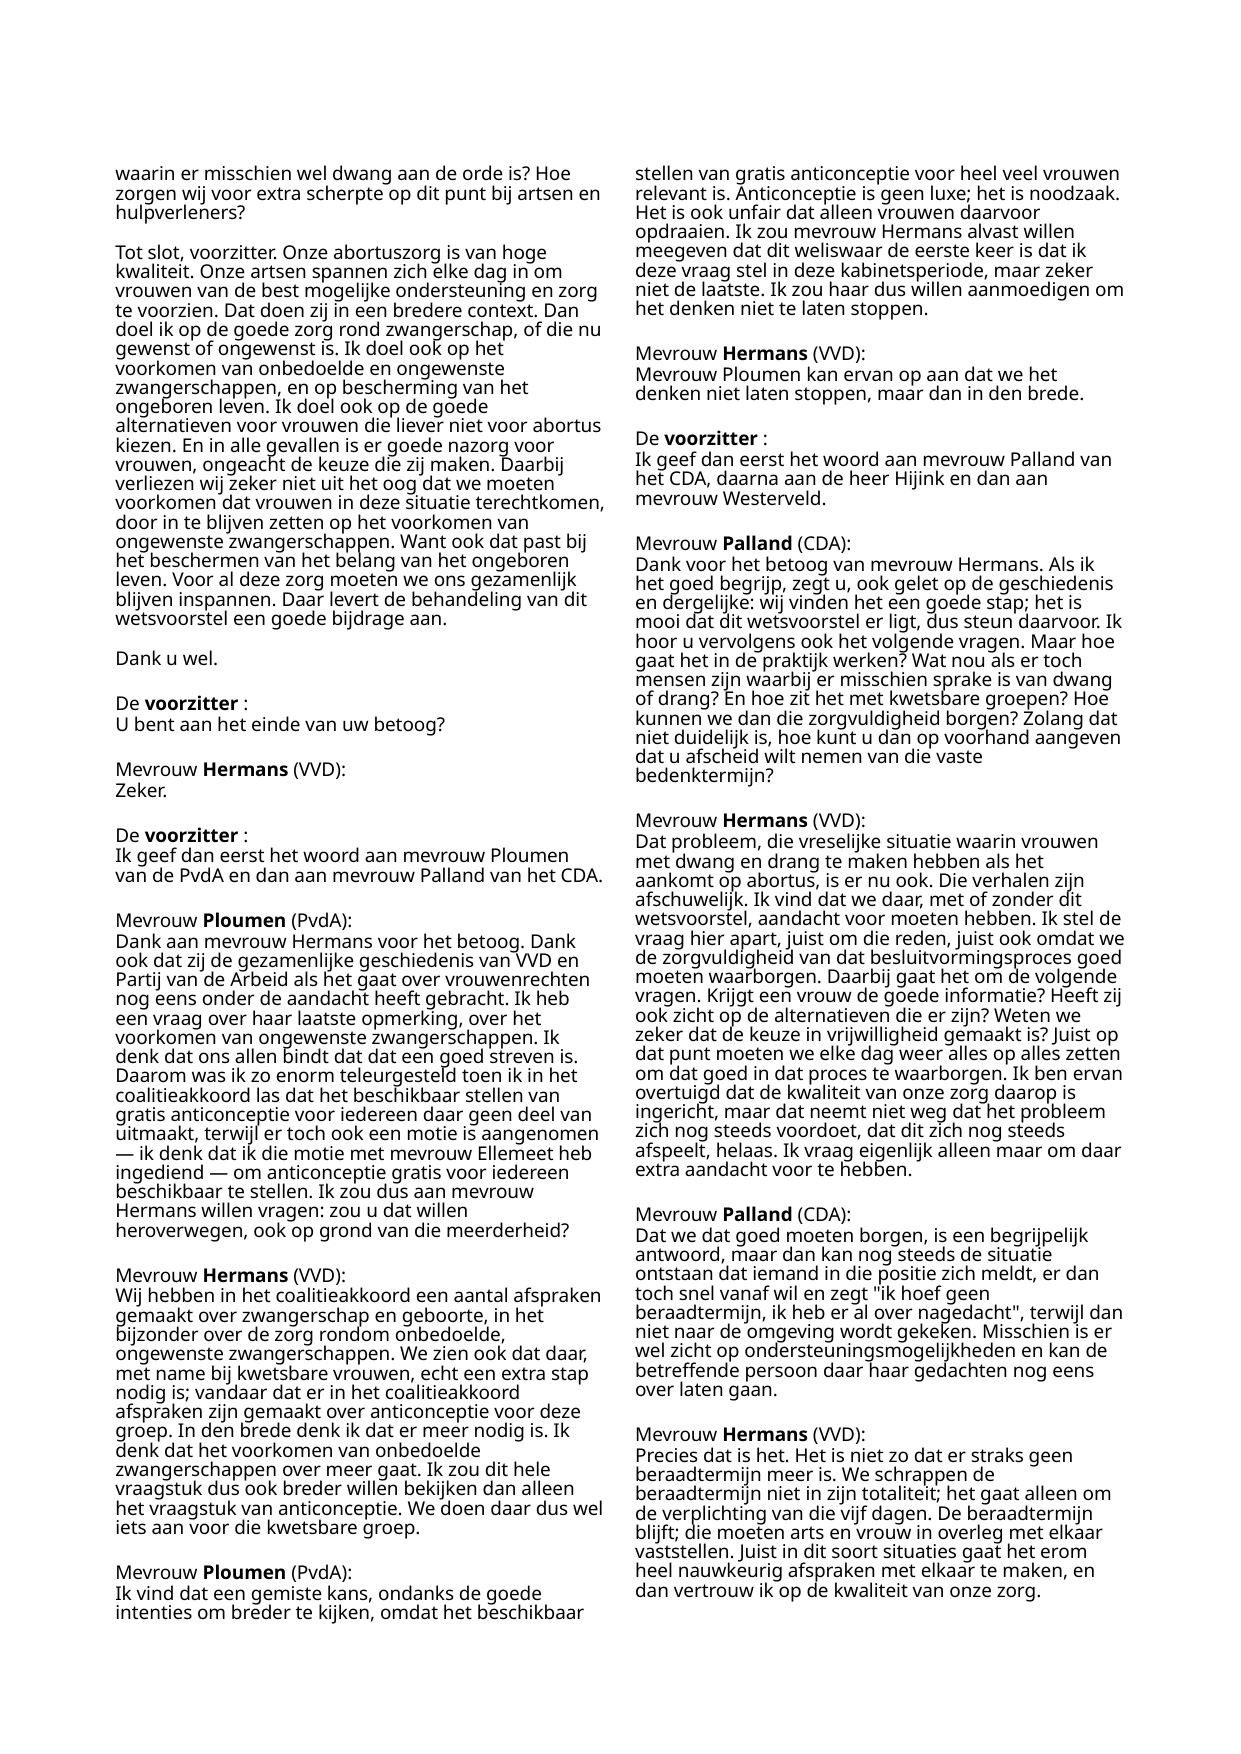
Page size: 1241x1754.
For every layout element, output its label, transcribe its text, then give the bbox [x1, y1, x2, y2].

text De voorzitter : [115, 690, 605, 716]
text stellen van gratis anticonceptie voor heel veel vrouwen relevant is. Anticonceptie is geen luxe; het is noodzaak. Het is ook unfair dat alleen vrouwen daarvoor opdraaien. Ik zou mevrouw Hermans alvast willen meegeven dat dit weliswaar de eerste keer is dat ik deze vraag stel in deze kabinetsperiode, maar zeker niet de laatste. Ik zou haar dus willen aanmoedigen om het denken niet te laten stoppen. [635, 165, 1125, 319]
text waarin er misschien wel dwang aan de orde is? Hoe zorgen wij voor extra scherpte op dit punt bij artsen en hulpverleners? [115, 165, 605, 223]
text Wij hebben in het coalitieakkoord een aantal afspraken gemaakt over zwangerschap en geboorte, in het bijzonder over de zorg rondom onbedoelde, ongewenste zwangerschappen. We zien ook dat daar, met name bij kwetsbare vrouwen, echt een extra stap nodig is; vandaar dat er in het coalitieakkoord afspraken zijn gemaakt over anticonceptie voor deze groep. In den brede denk ik dat er meer nodig is. Ik denk dat het voorkomen van onbedoelde zwangerschappen over meer gaat. Ik zou dit hele vraagstuk dus ook breder willen bekijken dan alleen het vraagstuk van anticonceptie. We doen daar dus wel iets aan voor die kwetsbare groep. [115, 1287, 605, 1538]
text Mevrouw Hermans (VVD): [635, 1421, 1125, 1447]
text Mevrouw Hermans (VVD): [115, 1262, 605, 1287]
text Mevrouw Ploumen kan ervan op aan dat we het denken niet laten stoppen, maar dan in den brede. [635, 366, 1125, 404]
text Dat we dat goed moeten borgen, is een begrijpelijk antwoord, maar dan kan nog steeds de situatie ontstaan dat iemand in die positie zich meldt, er dan toch snel vanaf wil en zegt "ik hoef geen beraadtermijn, ik heb er al over nagedacht", terwijl dan niet naar de omgeving wordt gekeken. Misschien is er wel zicht op ondersteuningsmogelijkheden en kan de betreffende persoon daar haar gedachten nog eens over laten gaan. [635, 1227, 1125, 1400]
text Precies dat is het. Het is niet zo dat er straks geen beraadtermijn meer is. We schrappen de beraadtermijn niet in zijn totaliteit; het gaat alleen om de verplichting van die vijf dagen. De beraadtermijn blijft; die moeten arts en vrouw in overleg met elkaar vaststellen. Juist in dit soort situaties gaat het erom heel nauwkeurig afspraken met elkaar te maken, en dan vertrouw ik op de kwaliteit van onze zorg. [635, 1447, 1125, 1601]
text Tot slot, voorzitter. Onze abortuszorg is van hoge kwaliteit. Onze artsen spannen zich elke dag in om vrouwen van de best mogelijke ondersteuning en zorg te voorzien. Dat doen zij in een bredere context. Dan doel ik op de goede zorg rond zwangerschap, of die nu gewenst of ongewenst is. Ik doel ook op het voorkomen van onbedoelde en ongewenste zwangerschappen, en op bescherming van het ongeboren leven. Ik doel ook op de goede alternatieven voor vrouwen die liever niet voor abortus kiezen. En in alle gevallen is er goede nazorg voor vrouwen, ongeacht de keuze die zij maken. Daarbij verliezen wij zeker niet uit het oog dat we moeten voorkomen dat vrouwen in deze situatie terechtkomen, door in te blijven zetten op het voorkomen van ongewenste zwangerschappen. Want ook dat past bij het beschermen van het belang van het ongeboren leven. Voor al deze zorg moeten we ons gezamenlijk blijven inspannen. Daar levert de behandeling van dit wetsvoorstel een goede bijdrage aan. [115, 244, 605, 629]
text Mevrouw Hermans (VVD): [635, 340, 1125, 366]
text Dank voor het betoog van mevrouw Hermans. Als ik het goed begrijp, zegt u, ook gelet op de geschiedenis en dergelijke: wij vinden het een goede stap; het is mooi dat dit wetsvoorstel er ligt, dus steun daarvoor. Ik hoor u vervolgens ook het volgende vragen. Maar hoe gaat het in de praktijk werken? Wat nou als er toch mensen zijn waarbij er misschien sprake is van dwang of drang? En hoe zit het met kwetsbare groepen? Hoe kunnen we dan die zorgvuldigheid borgen? Zolang dat niet duidelijk is, hoe kunt u dan op voorhand aangeven dat u afscheid wilt nemen van die vaste bedenktermijn? [635, 556, 1125, 787]
text Dank aan mevrouw Hermans voor het betoog. Dank ook dat zij de gezamenlijke geschiedenis van VVD en Partij van de Arbeid als het gaat over vrouwenrechten nog eens onder de aandacht heeft gebracht. Ik heb een vraag over haar laatste opmerking, over het voorkomen van ongewenste zwangerschappen. Ik denk dat ons allen bindt dat dat een goed streven is. Daarom was ik zo enorm teleurgesteld toen ik in het coalitieakkoord las dat het beschikbaar stellen van gratis anticonceptie voor iedereen daar geen deel van uitmaakt, terwijl er toch ook een motie is aangenomen — ik denk dat ik die motie met mevrouw Ellemeet heb ingediend — om anticonceptie gratis voor iedereen beschikbaar te stellen. Ik zou dus aan mevrouw Hermans willen vragen: zou u dat willen heroverwegen, ook op grond van die meerderheid? [115, 933, 605, 1241]
text Ik geef dan eerst het woord aan mevrouw Ploumen van de PvdA en dan aan mevrouw Palland van het CDA. [115, 847, 605, 886]
text Mevrouw Hermans (VVD): [115, 756, 605, 782]
text Dank u wel. [115, 650, 605, 669]
text De voorzitter : [635, 425, 1125, 451]
text Mevrouw Ploumen (PvdA): [115, 1559, 605, 1584]
text De voorzitter : [115, 822, 605, 847]
text Ik geef dan eerst het woord aan mevrouw Palland van het CDA, daarna aan de heer Hijink en dan aan mevrouw Westerveld. [635, 451, 1125, 509]
text Mevrouw Palland (CDA): [635, 530, 1125, 556]
text Zeker. [115, 782, 605, 801]
text Dat probleem, die vreselijke situatie waarin vrouwen met dwang en drang te maken hebben als het aankomt op abortus, is er nu ook. Die verhalen zijn afschuwelijk. Ik vind dat we daar, met of zonder dit wetsvoorstel, aandacht voor moeten hebben. Ik stel de vraag hier apart, juist om die reden, juist ook omdat we de zorgvuldigheid van dat besluitvormingsproces goed moeten waarborgen. Daarbij gaat het om de volgende vragen. Krijgt een vrouw de goede informatie? Heeft zij ook zicht op de alternatieven die er zijn? Weten we zeker dat de keuze in vrijwilligheid gemaakt is? Juist op dat punt moeten we elke dag weer alles op alles zetten om dat goed in dat proces te waarborgen. Ik ben ervan overtuigd dat de kwaliteit van onze zorg daarop is ingericht, maar dat neemt niet weg dat het probleem zich nog steeds voordoet, dat dit zich nog steeds afspeelt, helaas. Ik vraag eigenlijk alleen maar om daar extra aandacht voor te hebben. [635, 833, 1125, 1180]
text Mevrouw Ploumen (PvdA): [115, 907, 605, 933]
text Mevrouw Palland (CDA): [635, 1201, 1125, 1227]
text Ik vind dat een gemiste kans, ondanks de goede intenties om breder te kijken, omdat het beschikbaar [115, 1584, 605, 1623]
text Mevrouw Hermans (VVD): [635, 808, 1125, 833]
text U bent aan het einde van uw betoog? [115, 716, 605, 735]
